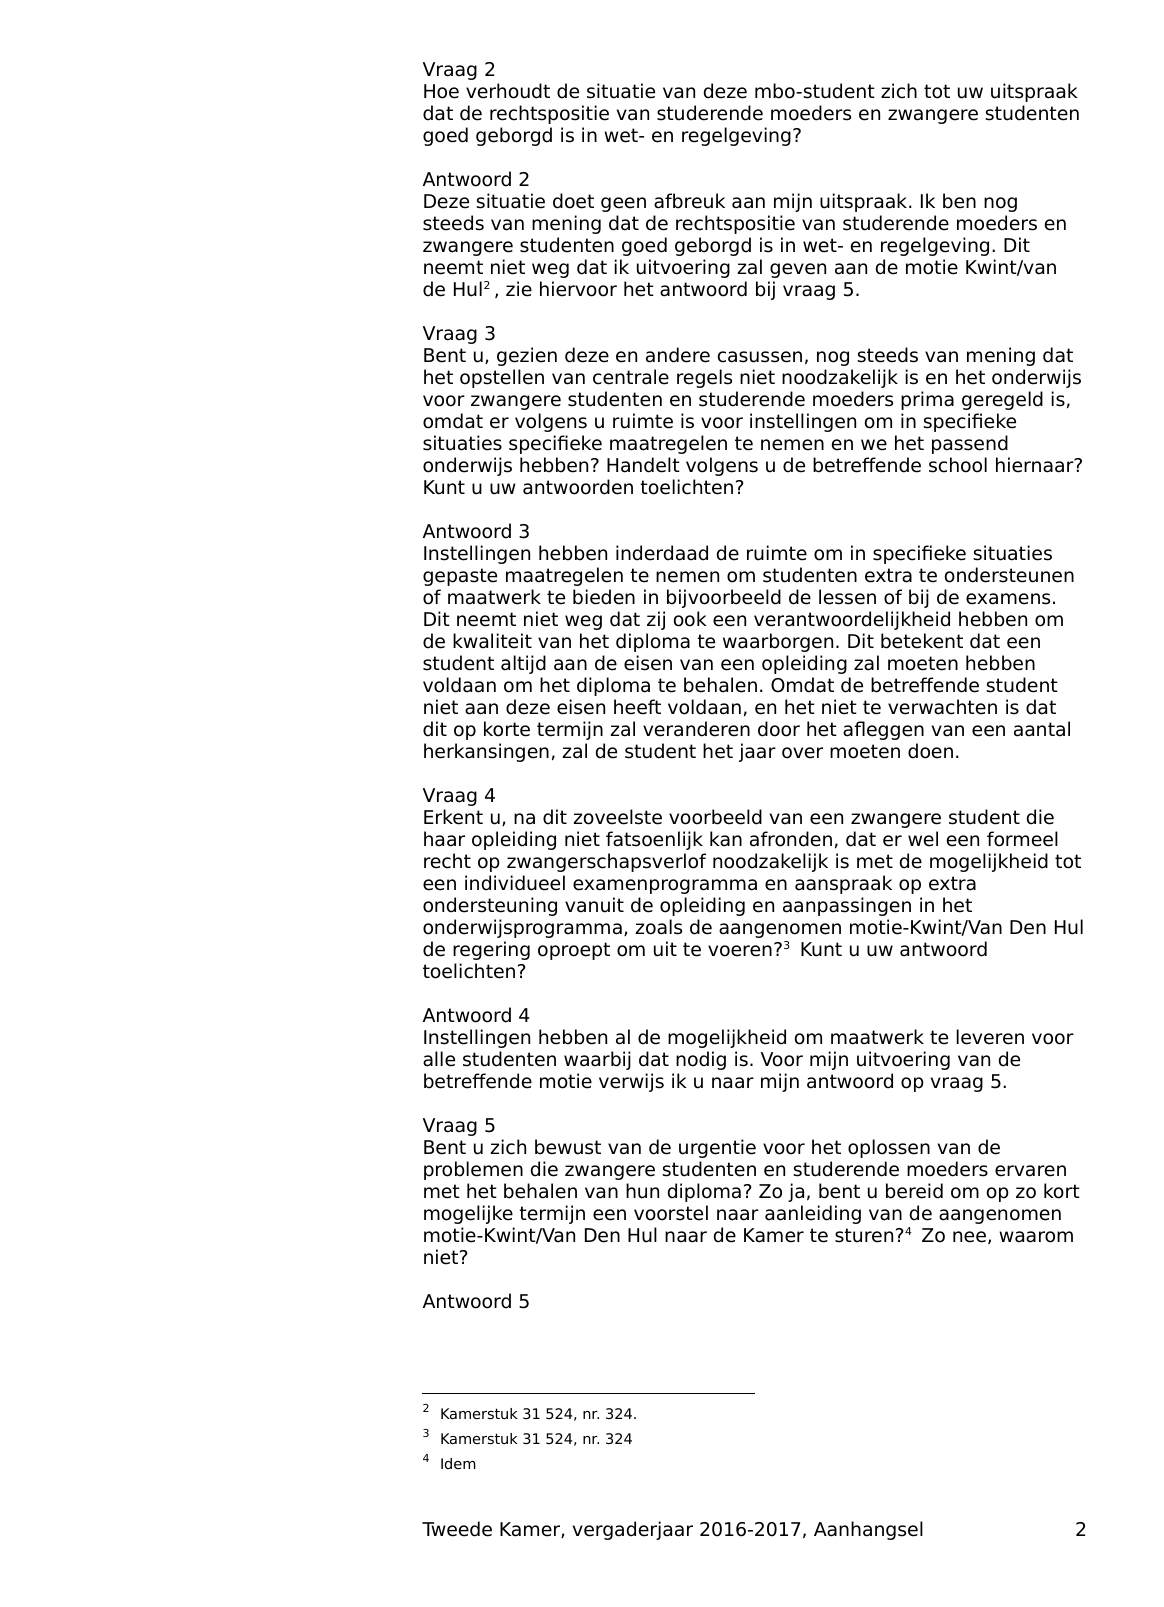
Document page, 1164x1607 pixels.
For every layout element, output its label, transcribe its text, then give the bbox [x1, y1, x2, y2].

text Instellingen hebben al de mogelijkheid om maatwerk te leveren voor alle studenten waarbij dat nodig is. Voor mijn uitvoering van de betreffende motie verwijs ik u naar mijn antwoord op vraag 5. [422, 1027, 1087, 1093]
text Antwoord 4 [422, 1005, 1087, 1027]
text Kamerstuk 31 524, nr. 324 [422, 1427, 1087, 1449]
text Deze situatie doet geen afbreuk aan mijn uitspraak. Ik ben nog steeds van mening dat de rechtspositie van studerende moeders en zwangere studenten goed geborgd is in wet- en regelgeving. Dit neemt niet weg dat ik uitvoering zal geven aan de motie Kwint/van de Hul, zie hiervoor het antwoord bij vraag 5. [422, 191, 1087, 301]
text Vraag 5 [422, 1115, 1087, 1137]
text Erkent u, na dit zoveelste voorbeeld van een zwangere student die haar opleiding niet fatsoenlijk kan afronden, dat er wel een formeel recht op zwangerschapsverlof noodzakelijk is met de mogelijkheid tot een individueel examenprogramma en aanspraak op extra ondersteuning vanuit de opleiding en aanpassingen in het onderwijsprogramma, zoals de aangenomen motie-Kwint/Van Den Hul de regering oproept om uit te voeren? Kunt u uw antwoord toelichten? [422, 807, 1087, 983]
text Vraag 2 [422, 59, 1087, 81]
text Vraag 4 [422, 785, 1087, 807]
text Instellingen hebben inderdaad de ruimte om in specifieke situaties gepaste maatregelen te nemen om studenten extra te ondersteunen of maatwerk te bieden in bijvoorbeeld de lessen of bij de examens. Dit neemt niet weg dat zij ook een verantwoordelijkheid hebben om de kwaliteit van het diploma te waarborgen. Dit betekent dat een student altijd aan de eisen van een opleiding zal moeten hebben voldaan om het diploma te behalen. Omdat de betreffende student niet aan deze eisen heeft voldaan, en het niet te verwachten is dat dit op korte termijn zal veranderen door het afleggen van een aantal herkansingen, zal de student het jaar over moeten doen. [422, 543, 1087, 763]
text Vraag 3 [422, 323, 1087, 345]
text Antwoord 3 [422, 521, 1087, 543]
text Bent u, gezien deze en andere casussen, nog steeds van mening dat het opstellen van centrale regels niet noodzakelijk is en het onderwijs voor zwangere studenten en studerende moeders prima geregeld is, omdat er volgens u ruimte is voor instellingen om in specifieke situaties specifieke maatregelen te nemen en we het passend onderwijs hebben? Handelt volgens u de betreffende school hiernaar? Kunt u uw antwoorden toelichten? [422, 345, 1087, 499]
text Bent u zich bewust van de urgentie voor het oplossen van de problemen die zwangere studenten en studerende moeders ervaren met het behalen van hun diploma? Zo ja, bent u bereid om op zo kort mogelijke termijn een voorstel naar aanleiding van de aangenomen motie-Kwint/Van Den Hul naar de Kamer te sturen? Zo nee, waarom niet? [422, 1137, 1087, 1269]
text Kamerstuk 31 524, nr. 324. [422, 1402, 1087, 1424]
text Antwoord 2 [422, 169, 1087, 191]
text Antwoord 5 [422, 1291, 1087, 1313]
text Hoe verhoudt de situatie van deze mbo-student zich tot uw uitspraak dat de rechtspositie van studerende moeders en zwangere studenten goed geborgd is in wet- en regelgeving? [422, 81, 1087, 147]
text Idem [422, 1452, 1087, 1474]
